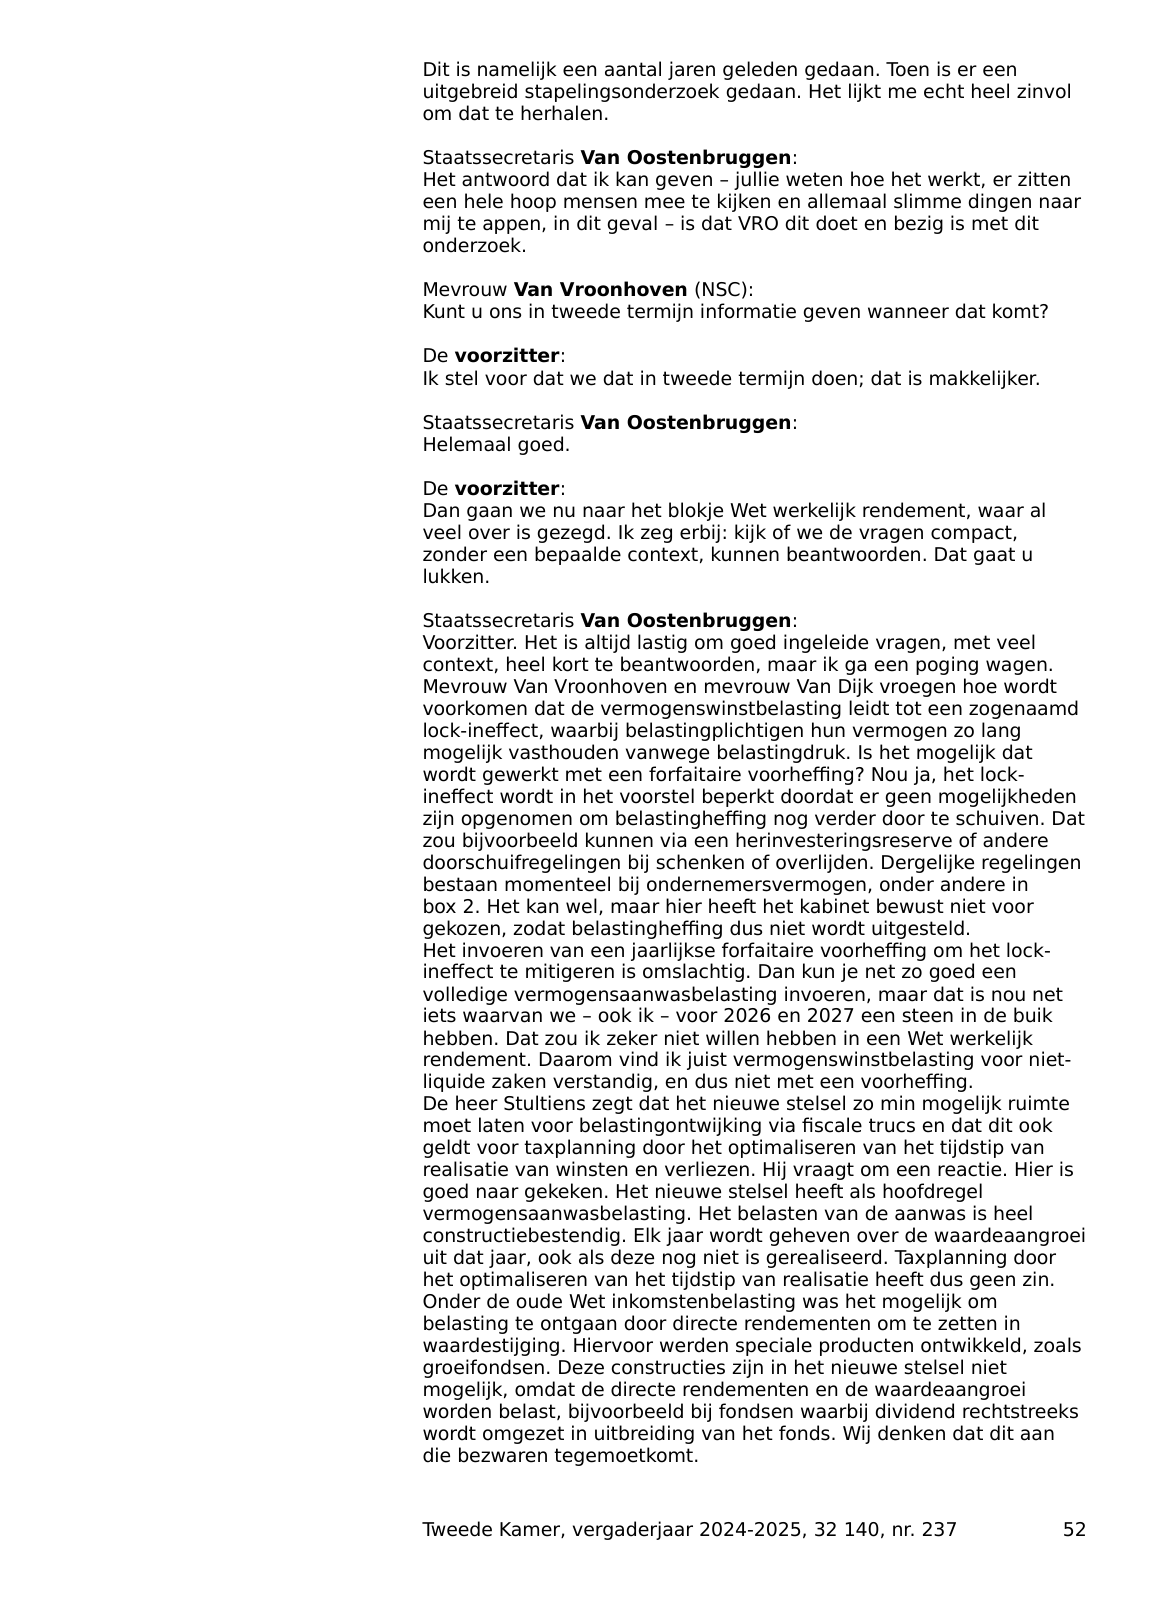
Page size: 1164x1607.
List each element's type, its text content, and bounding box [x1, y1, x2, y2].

text Staatssecretaris Van Oostenbruggen: [422, 610, 1087, 632]
text Dan gaan we nu naar het blokje Wet werkelijk rendement, waar al veel over is gezegd. Ik zeg erbij: kijk of we de vragen compact, zonder een bepaalde context, kunnen beantwoorden. Dat gaat u lukken. [422, 500, 1087, 588]
text De voorzitter: [422, 345, 1087, 367]
text Dit is namelijk een aantal jaren geleden gedaan. Toen is er een uitgebreid stapelingsonderzoek gedaan. Het lijkt me echt heel zinvol om dat te herhalen. [422, 59, 1087, 125]
text Kunt u ons in tweede termijn informatie geven wanneer dat komt? [422, 301, 1087, 323]
text Het antwoord dat ik kan geven – jullie weten hoe het werkt, er zitten een hele hoop mensen mee te kijken en allemaal slimme dingen naar mij te appen, in dit geval – is dat VRO dit doet en bezig is met dit onderzoek. [422, 169, 1087, 257]
text Ik stel voor dat we dat in tweede termijn doen; dat is makkelijker. [422, 367, 1087, 389]
text Onder de oude Wet inkomstenbelasting was het mogelijk om belasting te ontgaan door directe rendementen om te zetten in waardestijging. Hiervoor werden speciale producten ontwikkeld, zoals groeifondsen. Deze constructies zijn in het nieuwe stelsel niet mogelijk, omdat de directe rendementen en de waardeaangroei worden belast, bijvoorbeeld bij fondsen waarbij dividend rechtstreeks wordt omgezet in uitbreiding van het fonds. Wij denken dat dit aan die bezwaren tegemoetkomt. [422, 1291, 1087, 1467]
text Voorzitter. Het is altijd lastig om goed ingeleide vragen, met veel context, heel kort te beantwoorden, maar ik ga een poging wagen. Mevrouw Van Vroonhoven en mevrouw Van Dijk vroegen hoe wordt voorkomen dat de vermogenswinstbelasting leidt tot een zogenaamd lock-ineffect, waarbij belastingplichtigen hun vermogen zo lang mogelijk vasthouden vanwege belastingdruk. Is het mogelijk dat wordt gewerkt met een forfaitaire voorheffing? Nou ja, het lock-ineffect wordt in het voorstel beperkt doordat er geen mogelijkheden zijn opgenomen om belastingheffing nog verder door te schuiven. Dat zou bijvoorbeeld kunnen via een herinvesteringsreserve of andere doorschuifregelingen bij schenken of overlijden. Dergelijke regelingen bestaan momenteel bij ondernemersvermogen, onder andere in box 2. Het kan wel, maar hier heeft het kabinet bewust niet voor gekozen, zodat belastingheffing dus niet wordt uitgesteld. [422, 632, 1087, 939]
text Staatssecretaris Van Oostenbruggen: [422, 147, 1087, 169]
text De heer Stultiens zegt dat het nieuwe stelsel zo min mogelijk ruimte moet laten voor belastingontwijking via fiscale trucs en dat dit ook geldt voor taxplanning door het optimaliseren van het tijdstip van realisatie van winsten en verliezen. Hij vraagt om een reactie. Hier is goed naar gekeken. Het nieuwe stelsel heeft als hoofdregel vermogensaanwasbelasting. Het belasten van de aanwas is heel constructiebestendig. Elk jaar wordt geheven over de waardeaangroei uit dat jaar, ook als deze nog niet is gerealiseerd. Taxplanning door het optimaliseren van het tijdstip van realisatie heeft dus geen zin. [422, 1093, 1087, 1291]
text Helemaal goed. [422, 433, 1087, 456]
text Het invoeren van een jaarlijkse forfaitaire voorheffing om het lock-ineffect te mitigeren is omslachtig. Dan kun je net zo goed een volledige vermogensaanwasbelasting invoeren, maar dat is nou net iets waarvan we – ook ik – voor 2026 en 2027 een steen in de buik hebben. Dat zou ik zeker niet willen hebben in een Wet werkelijk rendement. Daarom vind ik juist vermogenswinstbelasting voor niet-liquide zaken verstandig, en dus niet met een voorheffing. [422, 939, 1087, 1093]
text De voorzitter: [422, 478, 1087, 500]
text Mevrouw Van Vroonhoven (NSC): [422, 279, 1087, 301]
text Staatssecretaris Van Oostenbruggen: [422, 412, 1087, 433]
